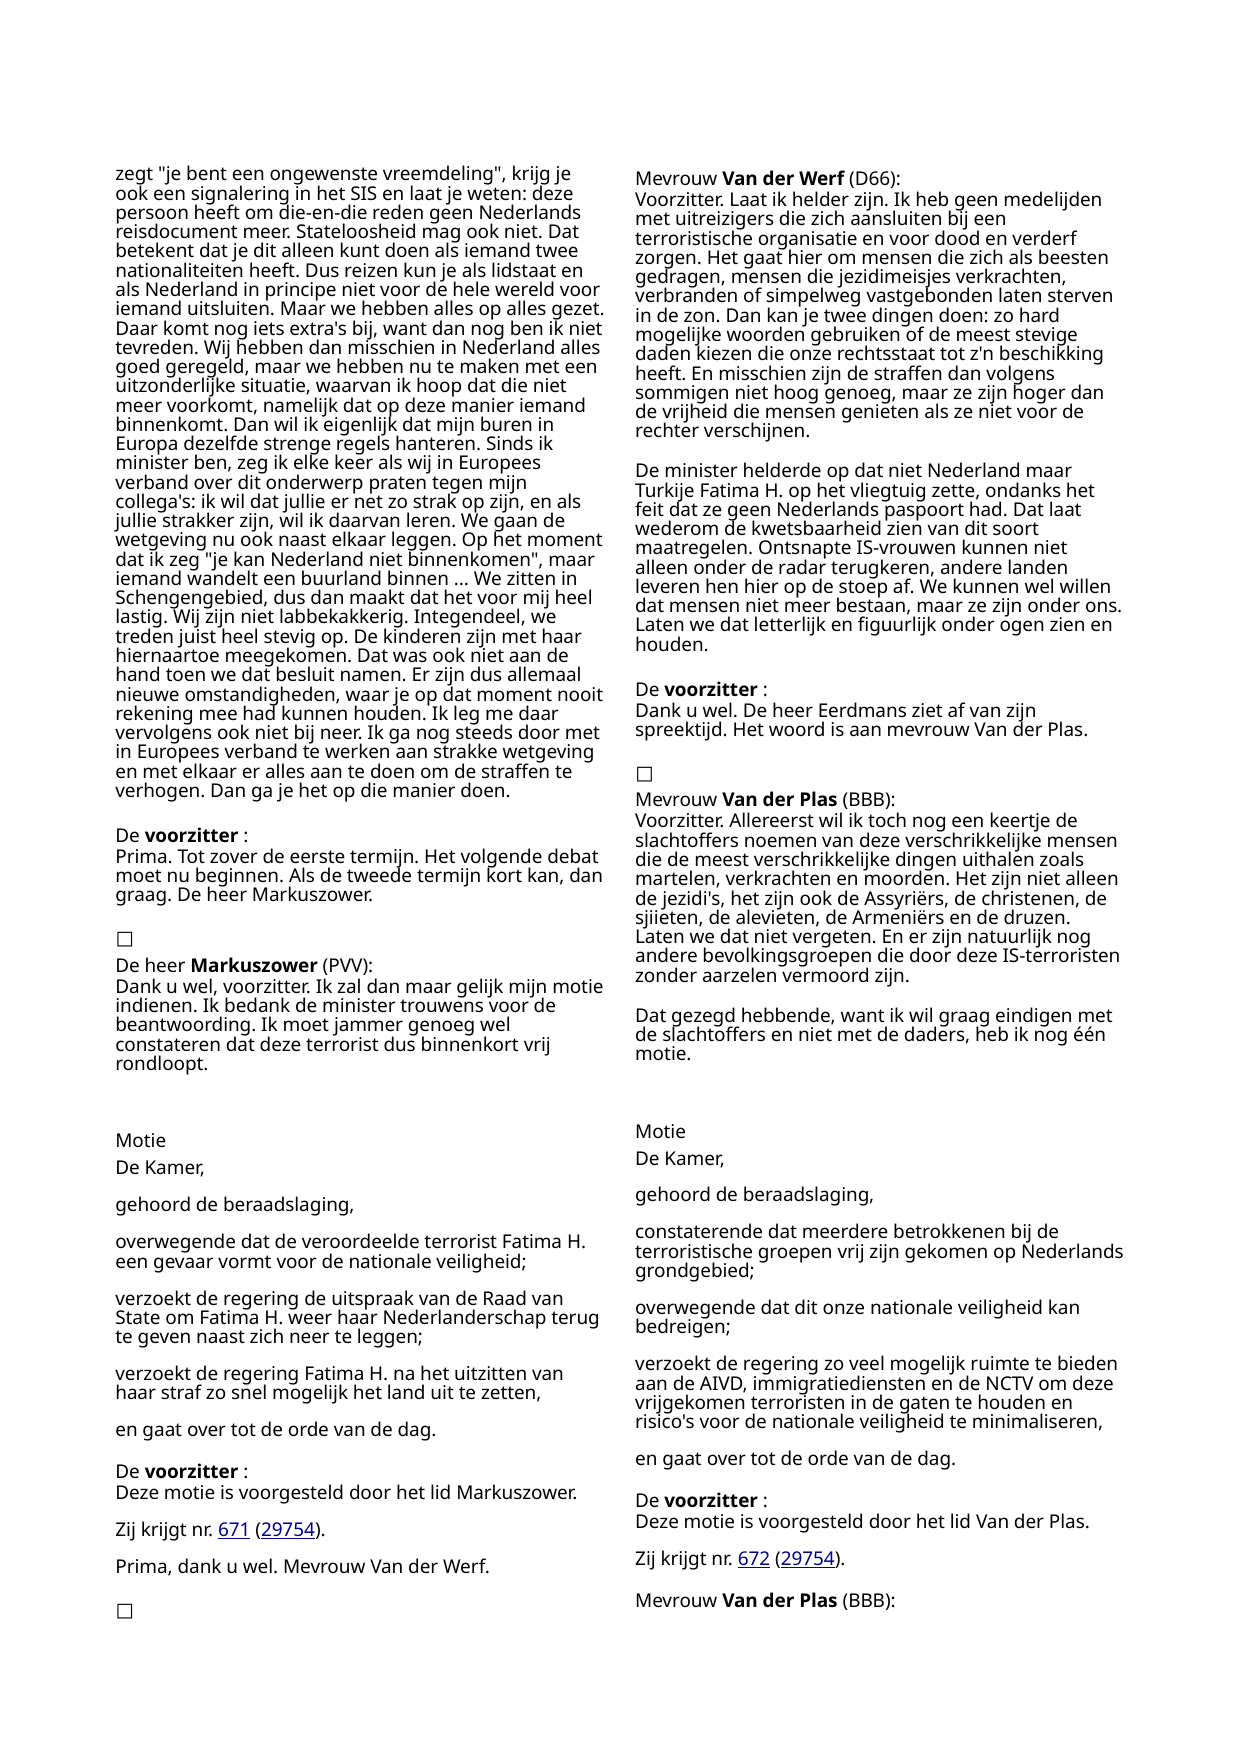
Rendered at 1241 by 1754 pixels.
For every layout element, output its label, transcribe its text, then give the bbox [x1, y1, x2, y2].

text Voorzitter. Allereerst wil ik toch nog een keertje de slachtoffers noemen van deze verschrikkelijke mensen die de meest verschrikkelijke dingen uithalen zoals martelen, verkrachten en moorden. Het zijn niet alleen de jezidi's, het zijn ook de Assyriërs, de christenen, de sjiieten, de alevieten, de Armeniërs en de druzen. Laten we dat niet vergeten. En er zijn natuurlijk nog andere bevolkingsgroepen die door deze IS-terroristen zonder aarzelen vermoord zijn. [635, 812, 1125, 986]
text Mevrouw Van der Plas (BBB): [635, 787, 1125, 812]
text De Kamer, [115, 1159, 605, 1179]
text Zij krijgt nr. 672 (29754). [635, 1550, 1125, 1569]
text zegt "je bent een ongewenste vreemdeling", krijg je ook een signalering in het SIS en laat je weten: deze persoon heeft om die-en-die reden geen Nederlands reisdocument meer. Stateloosheid mag ook niet. Dat betekent dat je dit alleen kunt doen als iemand twee nationaliteiten heeft. Dus reizen kun je als lidstaat en als Nederland in principe niet voor de hele wereld voor iemand uitsluiten. Maar we hebben alles op alles gezet. Daar komt nog iets extra's bij, want dan nog ben ik niet tevreden. Wij hebben dan misschien in Nederland alles goed geregeld, maar we hebben nu te maken met een uitzonderlijke situatie, waarvan ik hoop dat die niet meer voorkomt, namelijk dat op deze manier iemand binnenkomt. Dan wil ik eigenlijk dat mijn buren in Europa dezelfde strenge regels hanteren. Sinds ik minister ben, zeg ik elke keer als wij in Europees verband over dit onderwerp praten tegen mijn collega's: ik wil dat jullie er net zo strak op zijn, en als jullie strakker zijn, wil ik daarvan leren. We gaan de wetgeving nu ook naast elkaar leggen. Op het moment dat ik zeg "je kan Nederland niet binnenkomen", maar iemand wandelt een buurland binnen ... We zitten in Schengengebied, dus dan maakt dat het voor mij heel lastig. Wij zijn niet labbekakkerig. Integendeel, we treden juist heel stevig op. De kinderen zijn met haar hiernaartoe meegekomen. Dat was ook niet aan de hand toen we dat besluit namen. Er zijn dus allemaal nieuwe omstandigheden, waar je op dat moment nooit rekening mee had kunnen houden. Ik leg me daar vervolgens ook niet bij neer. Ik ga nog steeds door met in Europees verband te werken aan strakke wetgeving en met elkaar er alles aan te doen om de straffen te verhogen. Dan ga je het op die manier doen. [115, 165, 605, 801]
text overwegende dat dit onze nationale veiligheid kan bedreigen; [635, 1299, 1125, 1337]
text De voorzitter : [115, 1458, 605, 1484]
text Dank u wel, voorzitter. Ik zal dan maar gelijk mijn motie indienen. Ik bedank de minister trouwens voor de beantwoording. Ik moet jammer genoeg wel constateren dat deze terrorist dus binnenkort vrij rondloopt. [115, 978, 605, 1074]
text De heer Markuszower (PVV): [115, 952, 605, 978]
text Mevrouw Van der Plas (BBB): [635, 1587, 1125, 1612]
text Dank u wel. De heer Eerdmans ziet af van zijn spreektijd. Het woord is aan mevrouw Van der Plas. [635, 702, 1125, 740]
text Dat gezegd hebbende, want ik wil graag eindigen met de slachtoffers en niet met de daders, heb ik nog één motie. [635, 1007, 1125, 1064]
text Motie [115, 1128, 605, 1153]
text verzoekt de regering Fatima H. na het uitzitten van haar straf zo snel mogelijk het land uit te zetten, [115, 1365, 605, 1404]
text en gaat over tot de orde van de dag. [115, 1421, 605, 1441]
text De minister helderde op dat niet Nederland maar Turkije Fatima H. op het vliegtuig zette, ondanks het feit dat ze geen Nederlands paspoort had. Dat laat wederom de kwetsbaarheid zien van dit soort maatregelen. Ontsnapte IS-vrouwen kunnen niet alleen onder de radar terugkeren, andere landen leveren hen hier op de stoep af. We kunnen wel willen dat mensen niet meer bestaan, maar ze zijn onder ons. Laten we dat letterlijk en figuurlijk onder ogen zien en houden. [635, 462, 1125, 655]
text ⬜ [115, 1598, 605, 1624]
text verzoekt de regering de uitspraak van de Raad van State om Fatima H. weer haar Nederlanderschap terug te geven naast zich neer te leggen; [115, 1289, 605, 1347]
text Voorzitter. Laat ik helder zijn. Ik heb geen medelijden met uitreizigers die zich aansluiten bij een terroristische organisatie en voor dood en verderf zorgen. Het gaat hier om mensen die zich als beesten gedragen, mensen die jezidimeisjes verkrachten, verbranden of simpelweg vastgebonden laten sterven in de zon. Dan kan je twee dingen doen: zo hard mogelijke woorden gebruiken of de meest stevige daden kiezen die onze rechtsstaat tot z'n beschikking heeft. En misschien zijn de straffen dan volgens sommigen niet hoog genoeg, maar ze zijn hoger dan de vrijheid die mensen genieten als ze niet voor de rechter verschijnen. [635, 191, 1125, 442]
text De voorzitter : [635, 676, 1125, 702]
text en gaat over tot de orde van de dag. [635, 1450, 1125, 1469]
text Prima, dank u wel. Mevrouw Van der Werf. [115, 1558, 605, 1577]
text Mevrouw Van der Werf (D66): [635, 165, 1125, 191]
text Prima. Tot zover de eerste termijn. Het volgende debat moet nu beginnen. Als de tweede termijn kort kan, dan graag. De heer Markuszower. [115, 848, 605, 906]
text Deze motie is voorgesteld door het lid Van der Plas. [635, 1513, 1125, 1532]
text gehoord de beraadslaging, [115, 1196, 605, 1216]
text Zij krijgt nr. 671 (29754). [115, 1521, 605, 1540]
text ⬜ [115, 926, 605, 952]
text De voorzitter : [635, 1487, 1125, 1513]
text Deze motie is voorgesteld door het lid Markuszower. [115, 1484, 605, 1503]
text constaterende dat meerdere betrokkenen bij de terroristische groepen vrij zijn gekomen op Nederlands grondgebied; [635, 1223, 1125, 1281]
text De voorzitter : [115, 822, 605, 848]
text verzoekt de regering zo veel mogelijk ruimte te bieden aan de AIVD, immigratiediensten en de NCTV om deze vrijgekomen terroristen in de gaten te houden en risico's voor de nationale veiligheid te minimaliseren, [635, 1355, 1125, 1432]
text ⬜ [635, 761, 1125, 787]
text overwegende dat de veroordeelde terrorist Fatima H. een gevaar vormt voor de nationale veiligheid; [115, 1233, 605, 1272]
text Motie [635, 1118, 1125, 1143]
text gehoord de beraadslaging, [635, 1186, 1125, 1206]
text De Kamer, [635, 1149, 1125, 1169]
